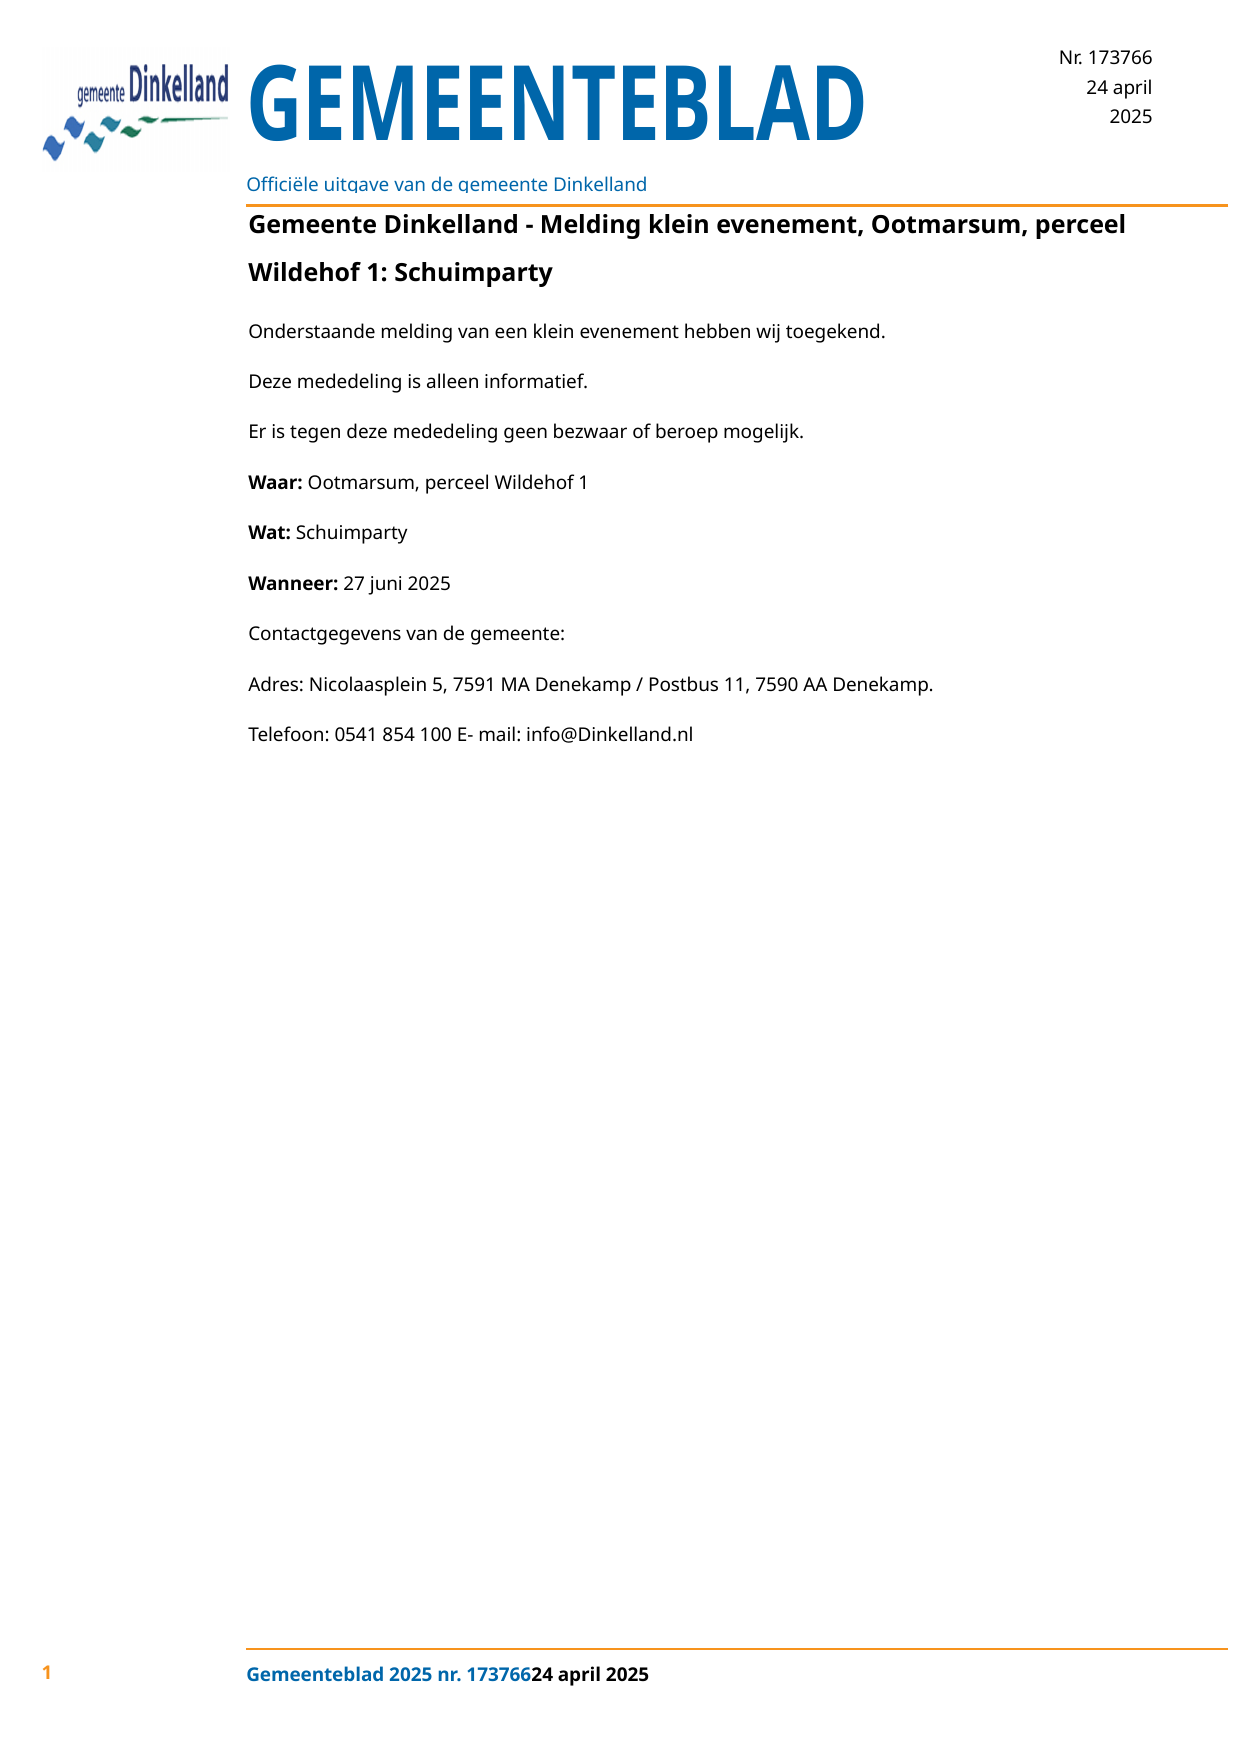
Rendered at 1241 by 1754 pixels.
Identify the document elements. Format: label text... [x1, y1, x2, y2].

text Gemeente Dinkelland - Melding klein evenement, Ootmarsum, perceel Wildehof 1: Schuimparty [248, 207, 1152, 288]
text Er is tegen deze mededeling geen bezwaar of beroep mogelijk. [248, 419, 1152, 444]
text Deze mededeling is alleen informatief. [248, 368, 1152, 394]
text Telefoon: 0541 854 100 E- mail: info@Dinkelland.nl [248, 721, 1152, 747]
text Wanneer: 27 juni 2025 [248, 570, 1152, 596]
text Adres: Nicolaasplein 5, 7591 MA Denekamp / Postbus 11, 7590 AA Denekamp. [248, 671, 1152, 697]
text Contactgegevens van de gemeente: [248, 620, 1152, 646]
text Wat: Schuimparty [248, 519, 1152, 545]
picture [41, 47, 231, 172]
text Waar: Ootmarsum, perceel Wildehof 1 [248, 469, 1152, 495]
text Onderstaande melding van een klein evenement hebben wij toegekend. [248, 318, 1152, 344]
